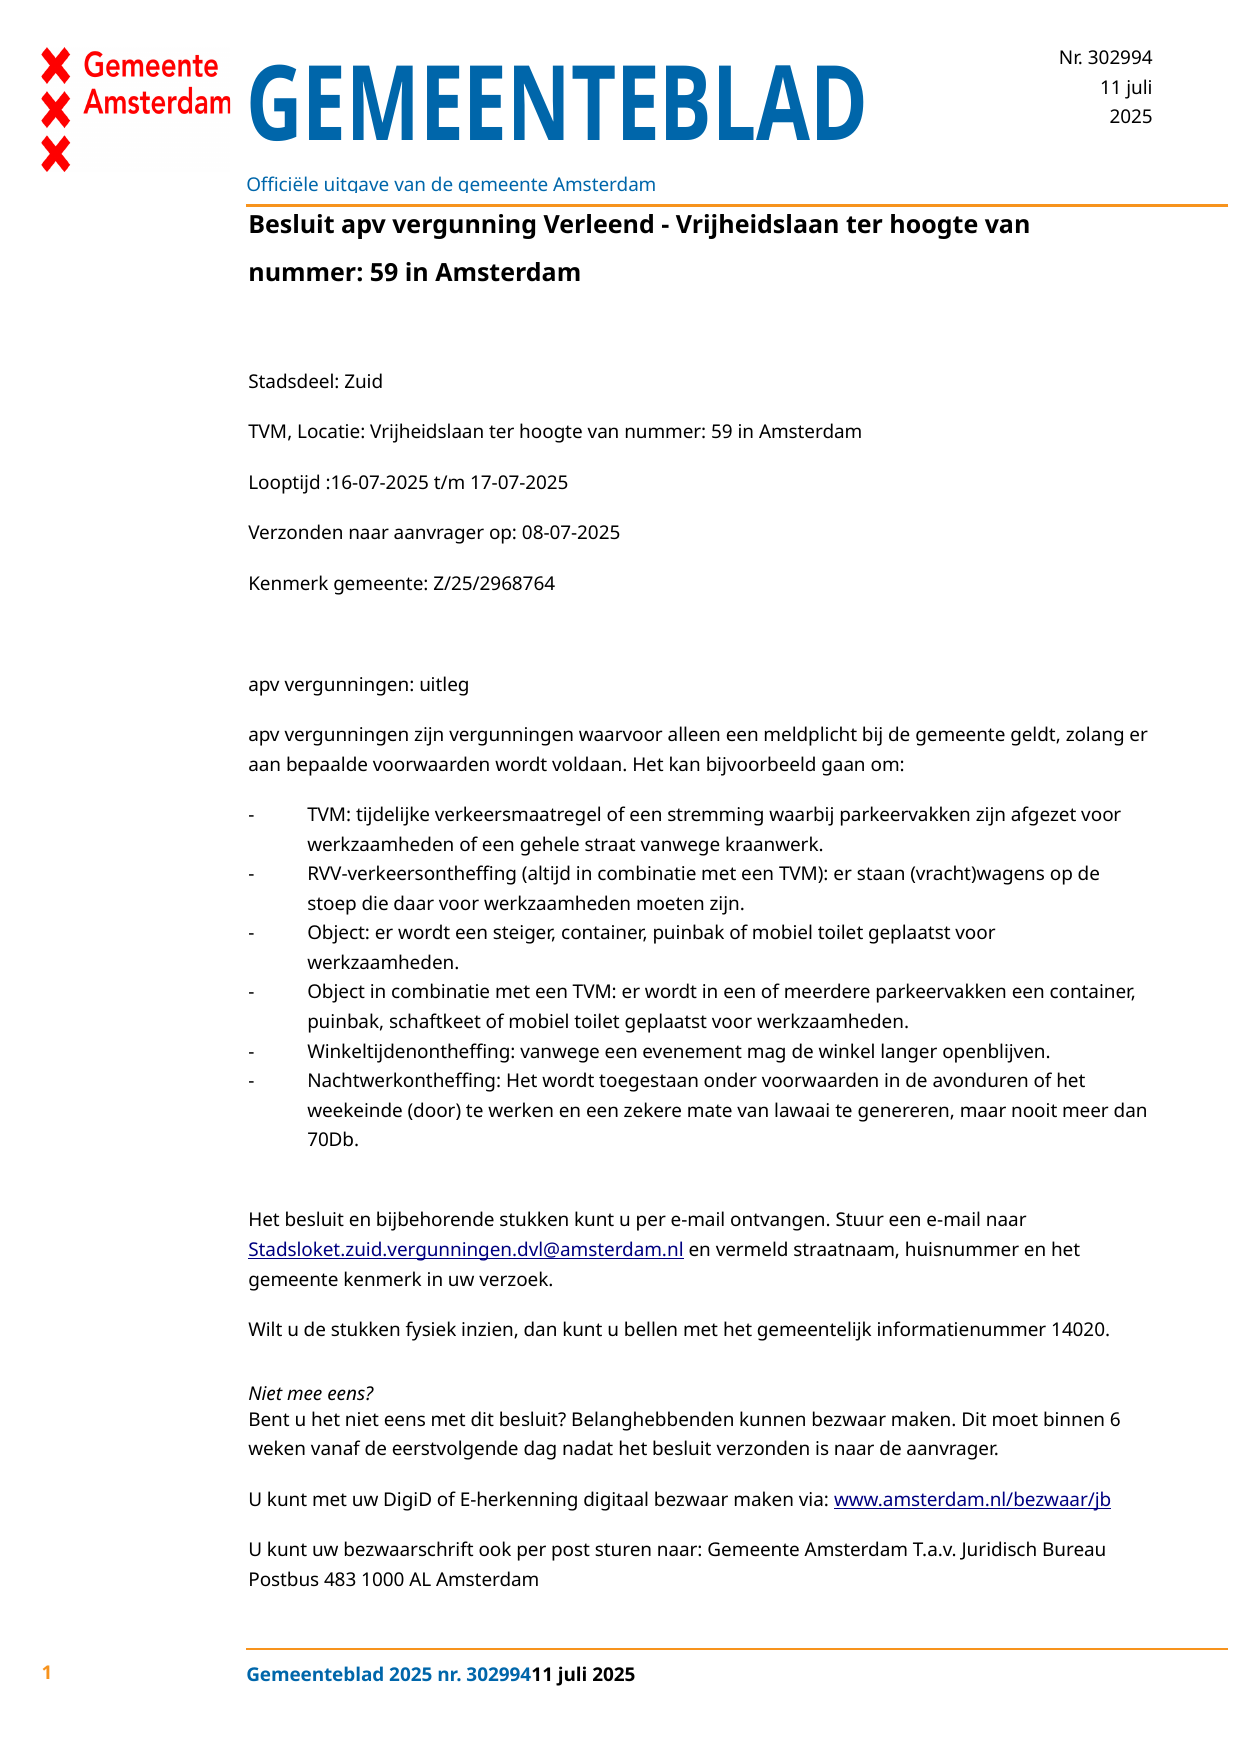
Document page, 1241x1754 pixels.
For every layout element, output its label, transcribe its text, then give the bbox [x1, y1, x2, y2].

text Het besluit en bijbehorende stukken kunt u per e-mail ontvangen. Stuur een e-mail naar Stadsloket.zuid.vergunningen.dvl@amsterdam.nl en vermeld straatnaam, huisnummer en het gemeente kenmerk in uw verzoek. [248, 1207, 1152, 1292]
text Kenmerk gemeente: Z/25/2968764 [248, 570, 1152, 596]
text apv vergunningen: uitleg [248, 671, 1152, 697]
text Wilt u de stukken fysiek inzien, dan kunt u bellen met het gemeentelijk informatienummer 14020. [248, 1316, 1152, 1342]
text Niet mee eens? [248, 1380, 1152, 1406]
text Looptijd :16-07-2025 t/m 17-07-2025 [248, 469, 1152, 495]
text Bent u het niet eens met dit besluit? Belanghebbenden kunnen bezwaar maken. Dit moet binnen 6 weken vanaf de eerstvolgende dag nadat het besluit verzonden is naar de aanvrager. [248, 1406, 1152, 1461]
text U kunt uw bezwaarschrift ook per post sturen naar: Gemeente Amsterdam T.a.v. Juridisch Bureau Postbus 483 1000 AL Amsterdam [248, 1536, 1152, 1592]
list TVM: tijdelijke verkeersmaatregel of een stremming waarbij parkeervakken zijn afgezet voor werkzaamheden of een gehele straat vanwege kraanwerk. [248, 801, 1152, 857]
list Object: er wordt een steiger, container, puinbak of mobiel toilet geplaatst voor werkzaamheden. [248, 919, 1152, 975]
list RVV-verkeersontheffing (altijd in combinatie met een TVM): er staan (vracht)wagens op de stoep die daar voor werkzaamheden moeten zijn. [248, 860, 1152, 916]
list Winkeltijdenontheffing: vanwege een evenement mag de winkel langer openblijven. [248, 1038, 1152, 1064]
text Verzonden naar aanvrager op: 08-07-2025 [248, 519, 1152, 545]
text Besluit apv vergunning Verleend - Vrijheidslaan ter hoogte van nummer: 59 in Amsterdam [248, 207, 1152, 288]
text Stadsdeel: Zuid [248, 368, 1152, 394]
list Object in combinatie met een TVM: er wordt in een of meerdere parkeervakken een container, puinbak, schaftkeet of mobiel toilet geplaatst voor werkzaamheden. [248, 979, 1152, 1034]
text apv vergunningen zijn vergunningen waarvoor alleen een meldplicht bij de gemeente geldt, zolang er aan bepaalde voorwaarden wordt voldaan. Het kan bijvoorbeeld gaan om: [248, 721, 1152, 777]
text TVM, Locatie: Vrijheidslaan ter hoogte van nummer: 59 in Amsterdam [248, 419, 1152, 444]
list Nachtwerkontheffing: Het wordt toegestaan onder voorwaarden in de avonduren of het weekeinde (door) te werken en een zekere mate van lawaai te genereren, maar nooit meer dan 70Db. [248, 1067, 1152, 1152]
text U kunt met uw DigiD of E-herkenning digitaal bezwaar maken via: www.amsterdam.nl/bezwaar/jb [248, 1486, 1152, 1512]
picture [41, 47, 231, 172]
